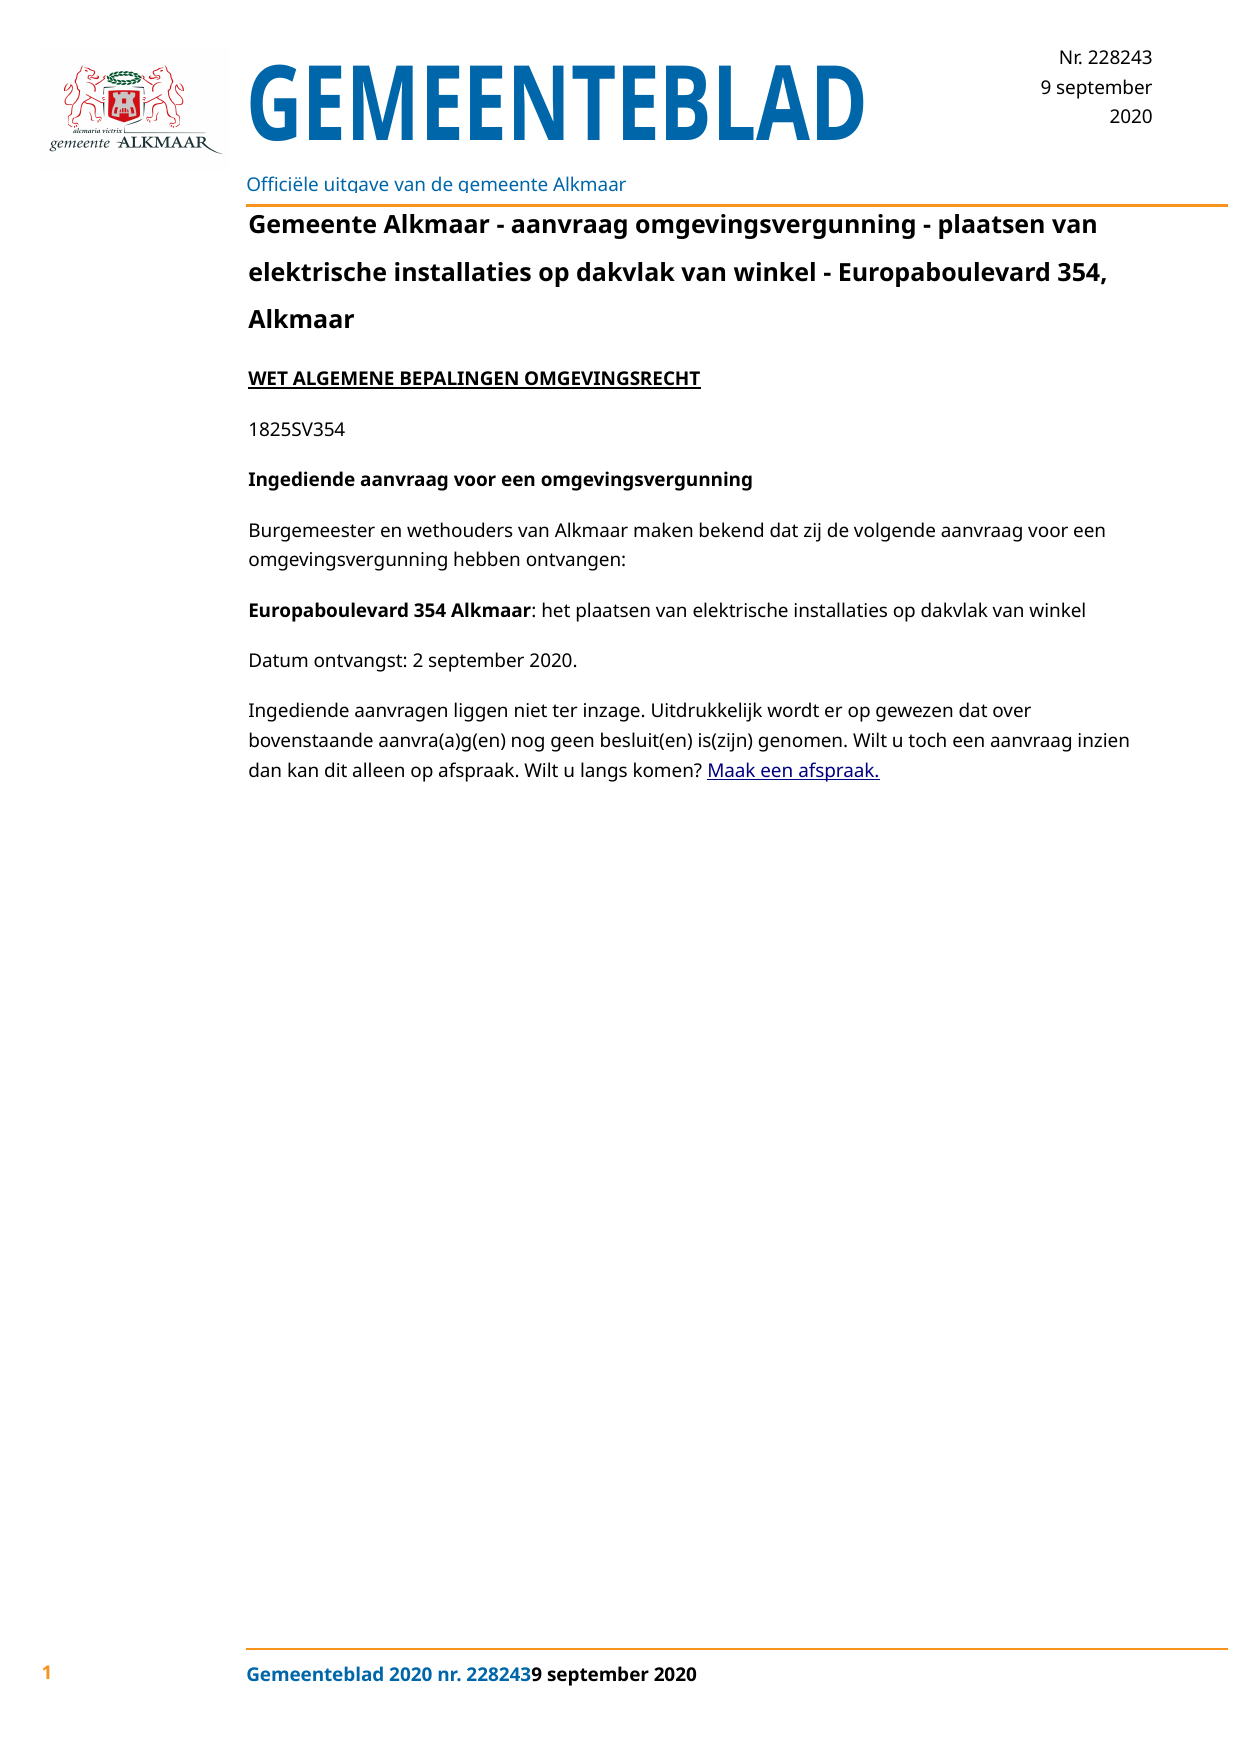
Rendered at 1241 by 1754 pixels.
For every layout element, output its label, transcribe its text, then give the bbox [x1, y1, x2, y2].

picture [41, 47, 231, 172]
text Burgemeester en wethouders van Alkmaar maken bekend dat zij de volgende aanvraag voor een omgevingsvergunning hebben ontvangen: [248, 517, 1152, 572]
text Datum ontvangst: 2 september 2020. [248, 647, 1152, 673]
text Europaboulevard 354 Alkmaar: het plaatsen van elektrische installaties op dakvlak van winkel [248, 597, 1152, 622]
text Ingediende aanvragen liggen niet ter inzage. Uitdrukkelijk wordt er op gewezen dat over bovenstaande aanvra(a)g(en) nog geen besluit(en) is(zijn) genomen. Wilt u toch een aanvraag inzien dan kan dit alleen op afspraak. Wilt u langs komen? Maak een afspraak. [248, 698, 1152, 782]
text WET ALGEMENE BEPALINGEN OMGEVINGSRECHT [248, 366, 1152, 391]
text Ingediende aanvraag voor een omgevingsvergunning [248, 466, 1152, 492]
text Gemeente Alkmaar - aanvraag omgevingsvergunning - plaatsen van elektrische installaties op dakvlak van winkel - Europaboulevard 354, Alkmaar [248, 207, 1152, 336]
text 1825SV354 [248, 416, 1152, 442]
